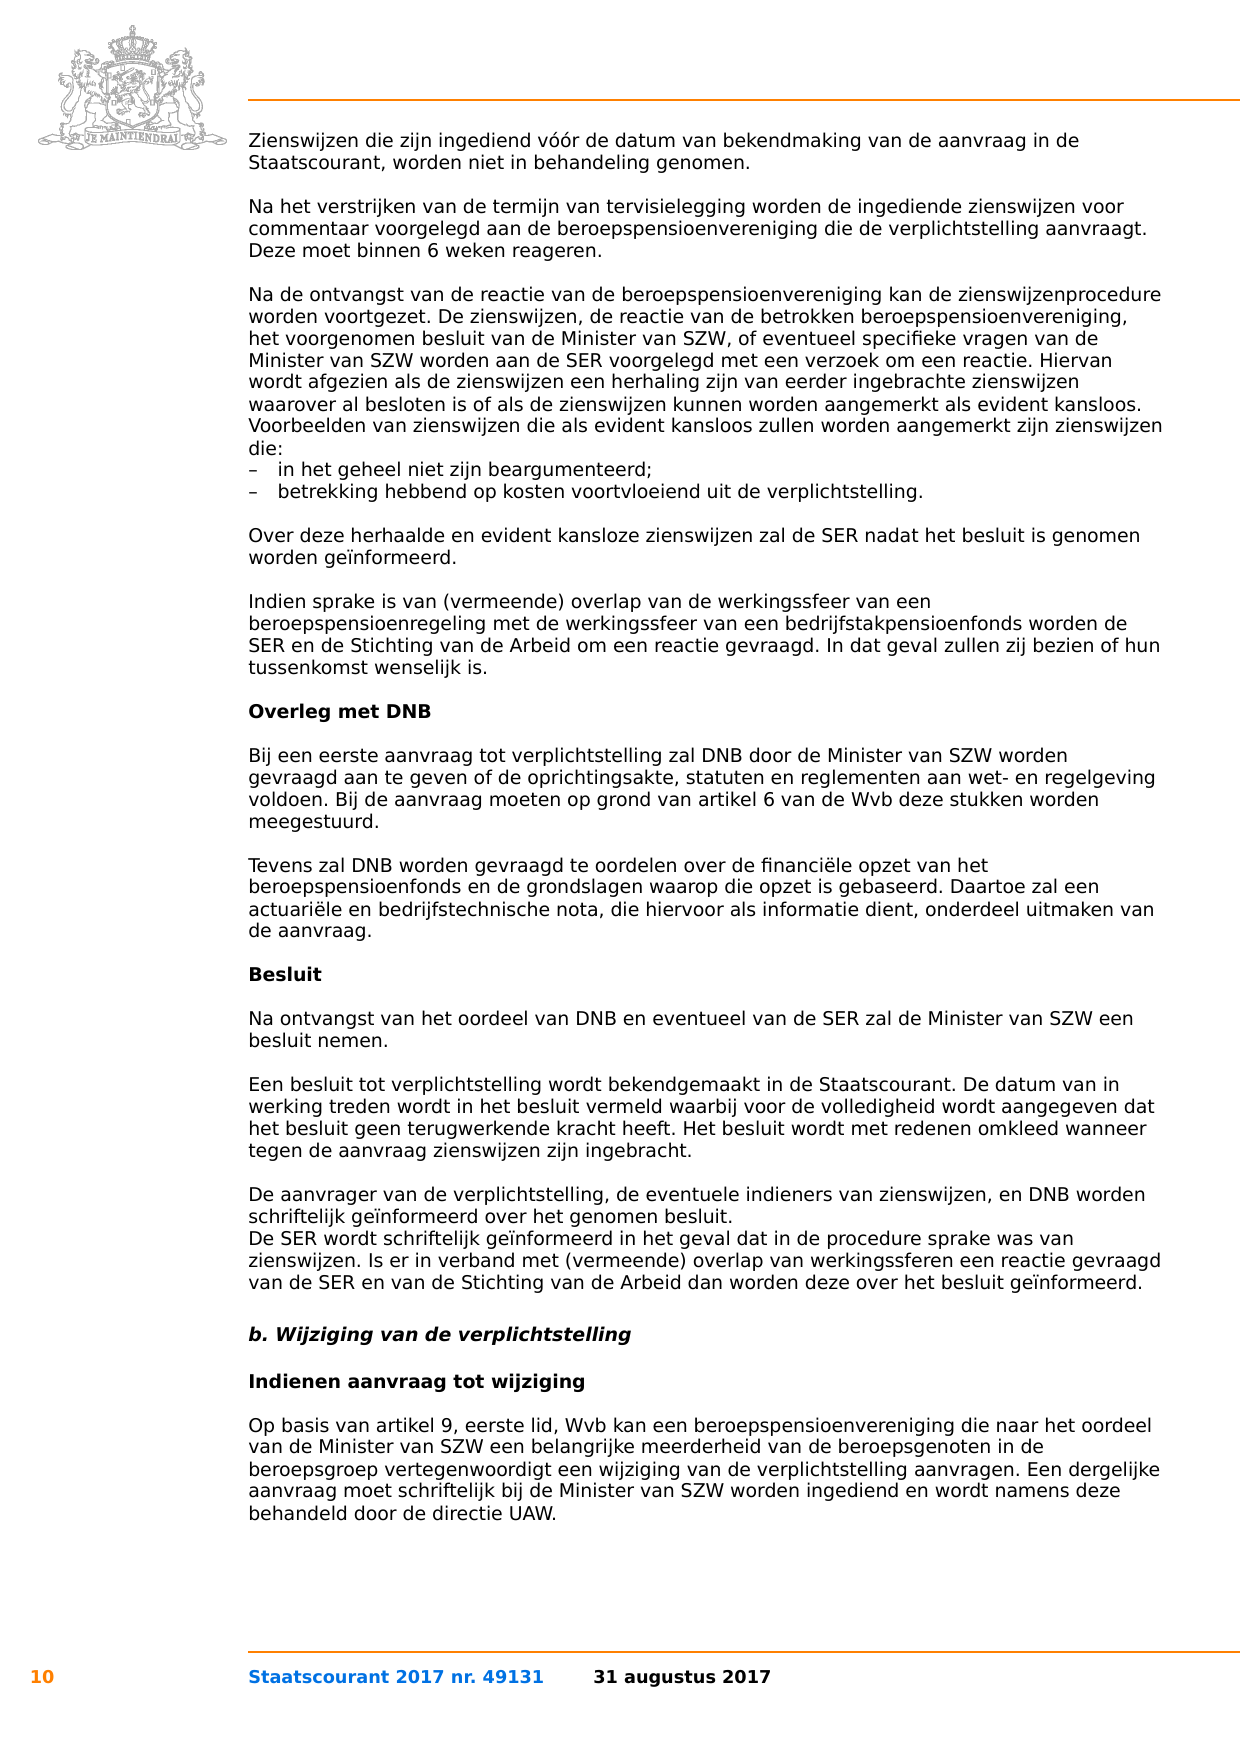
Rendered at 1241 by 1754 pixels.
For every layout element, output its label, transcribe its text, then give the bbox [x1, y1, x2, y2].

text Zienswijzen die zijn ingediend vóór de datum van bekendmaking van de aanvraag in de Staatscourant, worden niet in behandeling genomen. [248, 130, 1163, 174]
text Indien sprake is van (vermeende) overlap van de werkingssfeer van een beroepspensioenregeling met de werkingssfeer van een bedrijfstakpensioenfonds worden de SER en de Stichting van de Arbeid om een reactie gevraagd. In dat geval zullen zij bezien of hun tussenkomst wenselijk is. [248, 591, 1163, 679]
subtitle Indienen aanvraag tot wijziging [248, 1371, 1163, 1393]
text De SER wordt schriftelijk geïnformeerd in het geval dat in de procedure sprake was van zienswijzen. Is er in verband met (vermeende) overlap van werkingssferen een reactie gevraagd van de SER en van de Stichting van de Arbeid dan worden deze over het besluit geïnformeerd. [248, 1228, 1163, 1294]
subtitle Overleg met DNB [248, 701, 1163, 723]
subtitle Besluit [248, 964, 1163, 986]
text – in het geheel niet zijn beargumenteerd; [248, 459, 1163, 481]
text De aanvrager van de verplichtstelling, de eventuele indieners van zienswijzen, en DNB worden schriftelijk geïnformeerd over het genomen besluit. [248, 1184, 1163, 1228]
text Over deze herhaalde en evident kansloze zienswijzen zal de SER nadat het besluit is genomen worden geïnformeerd. [248, 525, 1163, 569]
text Bij een eerste aanvraag tot verplichtstelling zal DNB door de Minister van SZW worden gevraagd aan te geven of de oprichtingsakte, statuten en reglementen aan wet- en regelgeving voldoen. Bij de aanvraag moeten op grond van artikel 6 van de Wvb deze stukken worden meegestuurd. [248, 745, 1163, 833]
text Tevens zal DNB worden gevraagd te oordelen over de financiële opzet van het beroepspensioenfonds en de grondslagen waarop die opzet is gebaseerd. Daartoe zal een actuariële en bedrijfstechnische nota, die hiervoor als informatie dient, onderdeel uitmaken van de aanvraag. [248, 854, 1163, 942]
text Voorbeelden van zienswijzen die als evident kansloos zullen worden aangemerkt zijn zienswijzen die: [248, 415, 1163, 459]
text – betrekking hebbend op kosten voortvloeiend uit de verplichtstelling. [248, 481, 1163, 503]
text Na het verstrijken van de termijn van tervisielegging worden de ingediende zienswijzen voor commentaar voorgelegd aan de beroepspensioenvereniging die de verplichtstelling aanvraagt. Deze moet binnen 6 weken reageren. [248, 196, 1163, 262]
text Na ontvangst van het oordeel van DNB en eventueel van de SER zal de Minister van SZW een besluit nemen. [248, 1008, 1163, 1052]
subtitle b. Wijziging van de verplichtstelling [248, 1324, 1163, 1346]
picture [38, 25, 227, 150]
text Na de ontvangst van de reactie van de beroepspensioenvereniging kan de zienswijzenprocedure worden voortgezet. De zienswijzen, de reactie van de betrokken beroepspensioenvereniging, het voorgenomen besluit van de Minister van SZW, of eventueel specifieke vragen van de Minister van SZW worden aan de SER voorgelegd met een verzoek om een reactie. Hiervan wordt afgezien als de zienswijzen een herhaling zijn van eerder ingebrachte zienswijzen waarover al besloten is of als de zienswijzen kunnen worden aangemerkt als evident kansloos. [248, 283, 1163, 415]
text Een besluit tot verplichtstelling wordt bekendgemaakt in de Staatscourant. De datum van in werking treden wordt in het besluit vermeld waarbij voor de volledigheid wordt aangegeven dat het besluit geen terugwerkende kracht heeft. Het besluit wordt met redenen omkleed wanneer tegen de aanvraag zienswijzen zijn ingebracht. [248, 1074, 1163, 1162]
text Op basis van artikel 9, eerste lid, Wvb kan een beroepspensioenvereniging die naar het oordeel van de Minister van SZW een belangrijke meerderheid van de beroepsgenoten in de beroepsgroep vertegenwoordigt een wijziging van de verplichtstelling aanvragen. Een dergelijke aanvraag moet schriftelijk bij de Minister van SZW worden ingediend en wordt namens deze behandeld door de directie UAW. [248, 1414, 1163, 1524]
